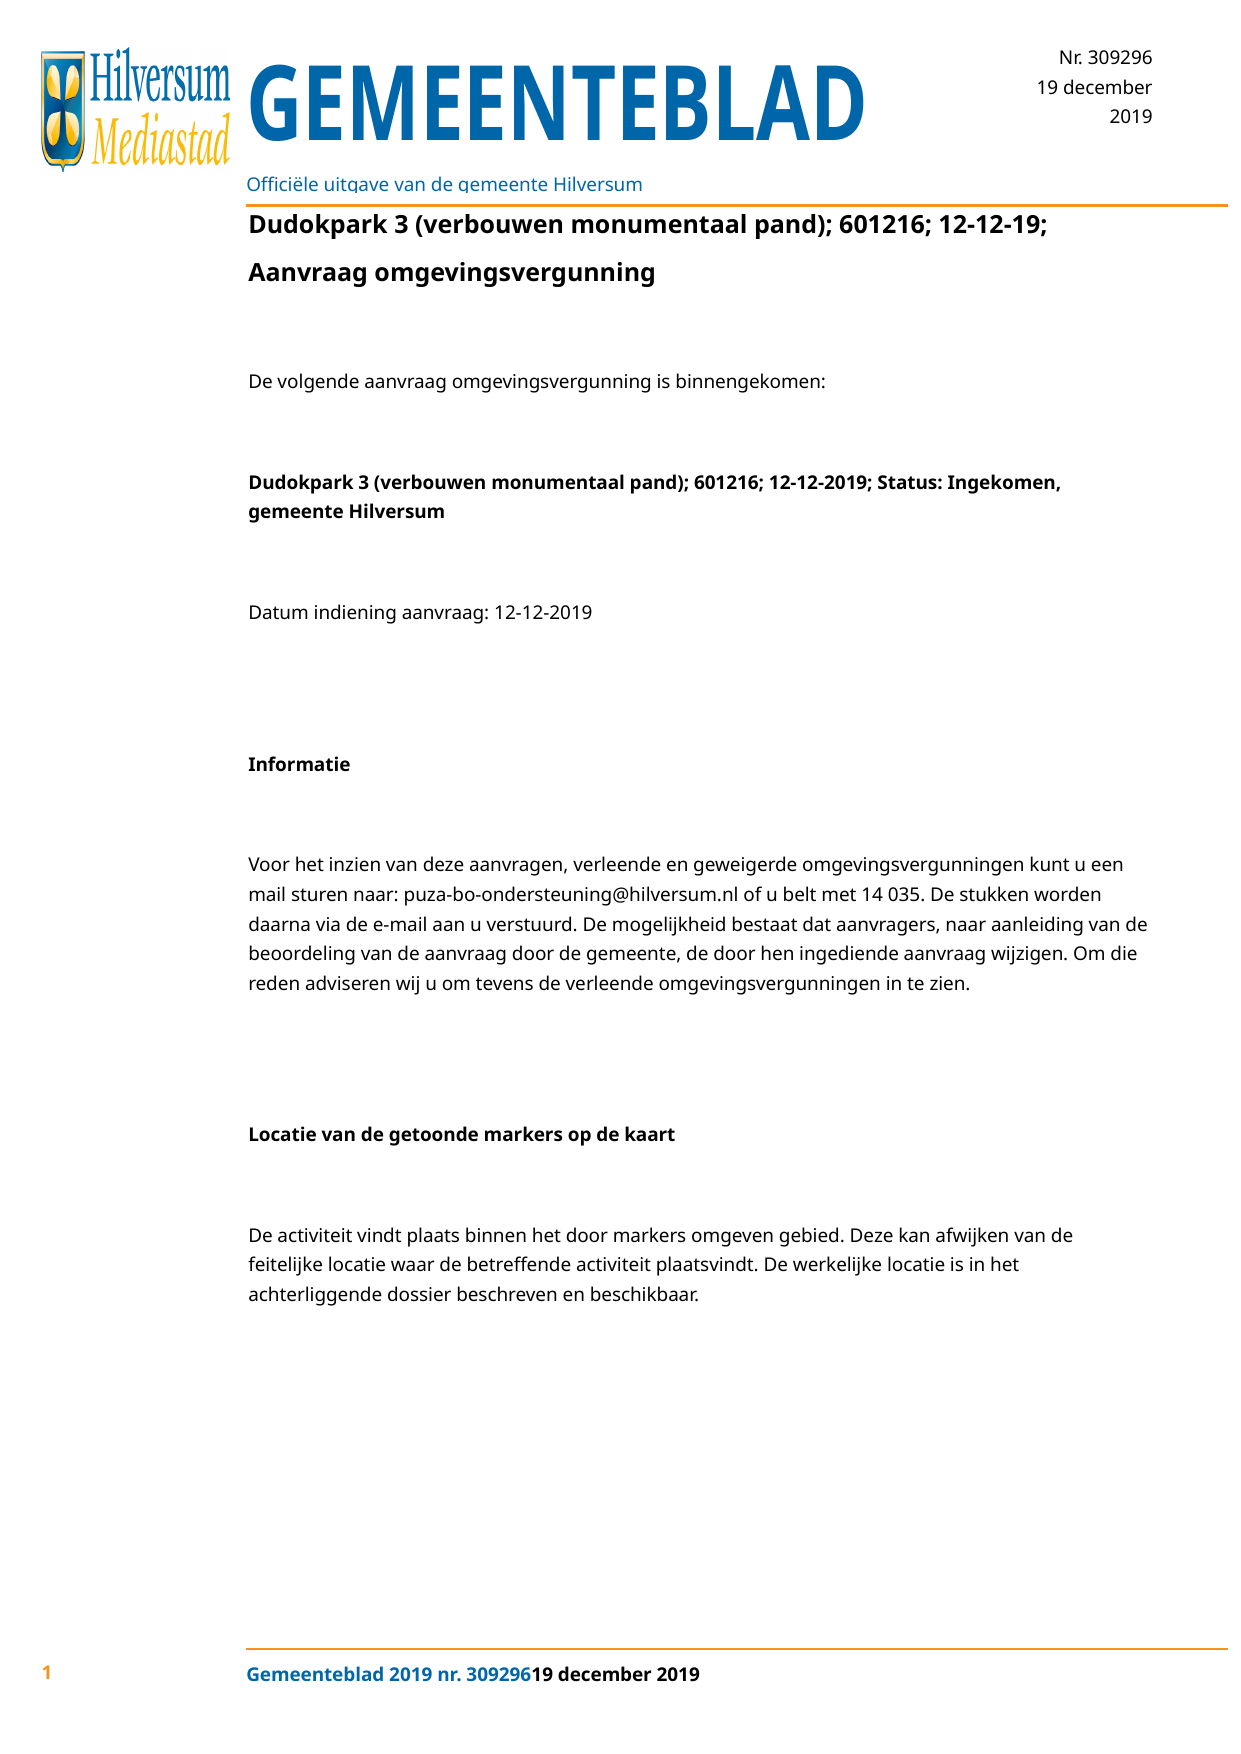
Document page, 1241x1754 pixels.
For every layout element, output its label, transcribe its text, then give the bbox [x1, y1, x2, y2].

text Dudokpark 3 (verbouwen monumentaal pand); 601216; 12-12-19; Aanvraag omgevingsvergunning [248, 207, 1152, 288]
text Voor het inzien van deze aanvragen, verleende en geweigerde omgevingsvergunningen kunt u een mail sturen naar: puza-bo-ondersteuning@hilversum.nl of u belt met 14 035. De stukken worden daarna via de e-mail aan u verstuurd. De mogelijkheid bestaat dat aanvragers, naar aanleiding van de beoordeling van de aanvraag door de gemeente, de door hen ingediende aanvraag wijzigen. Om die reden adviseren wij u om tevens de verleende omgevingsvergunningen in te zien. [248, 852, 1152, 996]
text Datum indiening aanvraag: 12-12-2019 [248, 599, 1152, 625]
text Locatie van de getoonde markers op de kaart [248, 1121, 1152, 1147]
text De activiteit vindt plaats binnen het door markers omgeven gebied. Deze kan afwijken van de feitelijke locatie waar de betreffende activiteit plaatsvindt. De werkelijke locatie is in het achterliggende dossier beschreven en beschikbaar. [248, 1222, 1152, 1307]
text Dudokpark 3 (verbouwen monumentaal pand); 601216; 12-12-2019; Status: Ingekomen, gemeente Hilversum [248, 469, 1152, 524]
text Informatie [248, 751, 1152, 777]
picture [41, 47, 231, 172]
text De volgende aanvraag omgevingsvergunning is binnengekomen: [248, 368, 1152, 394]
